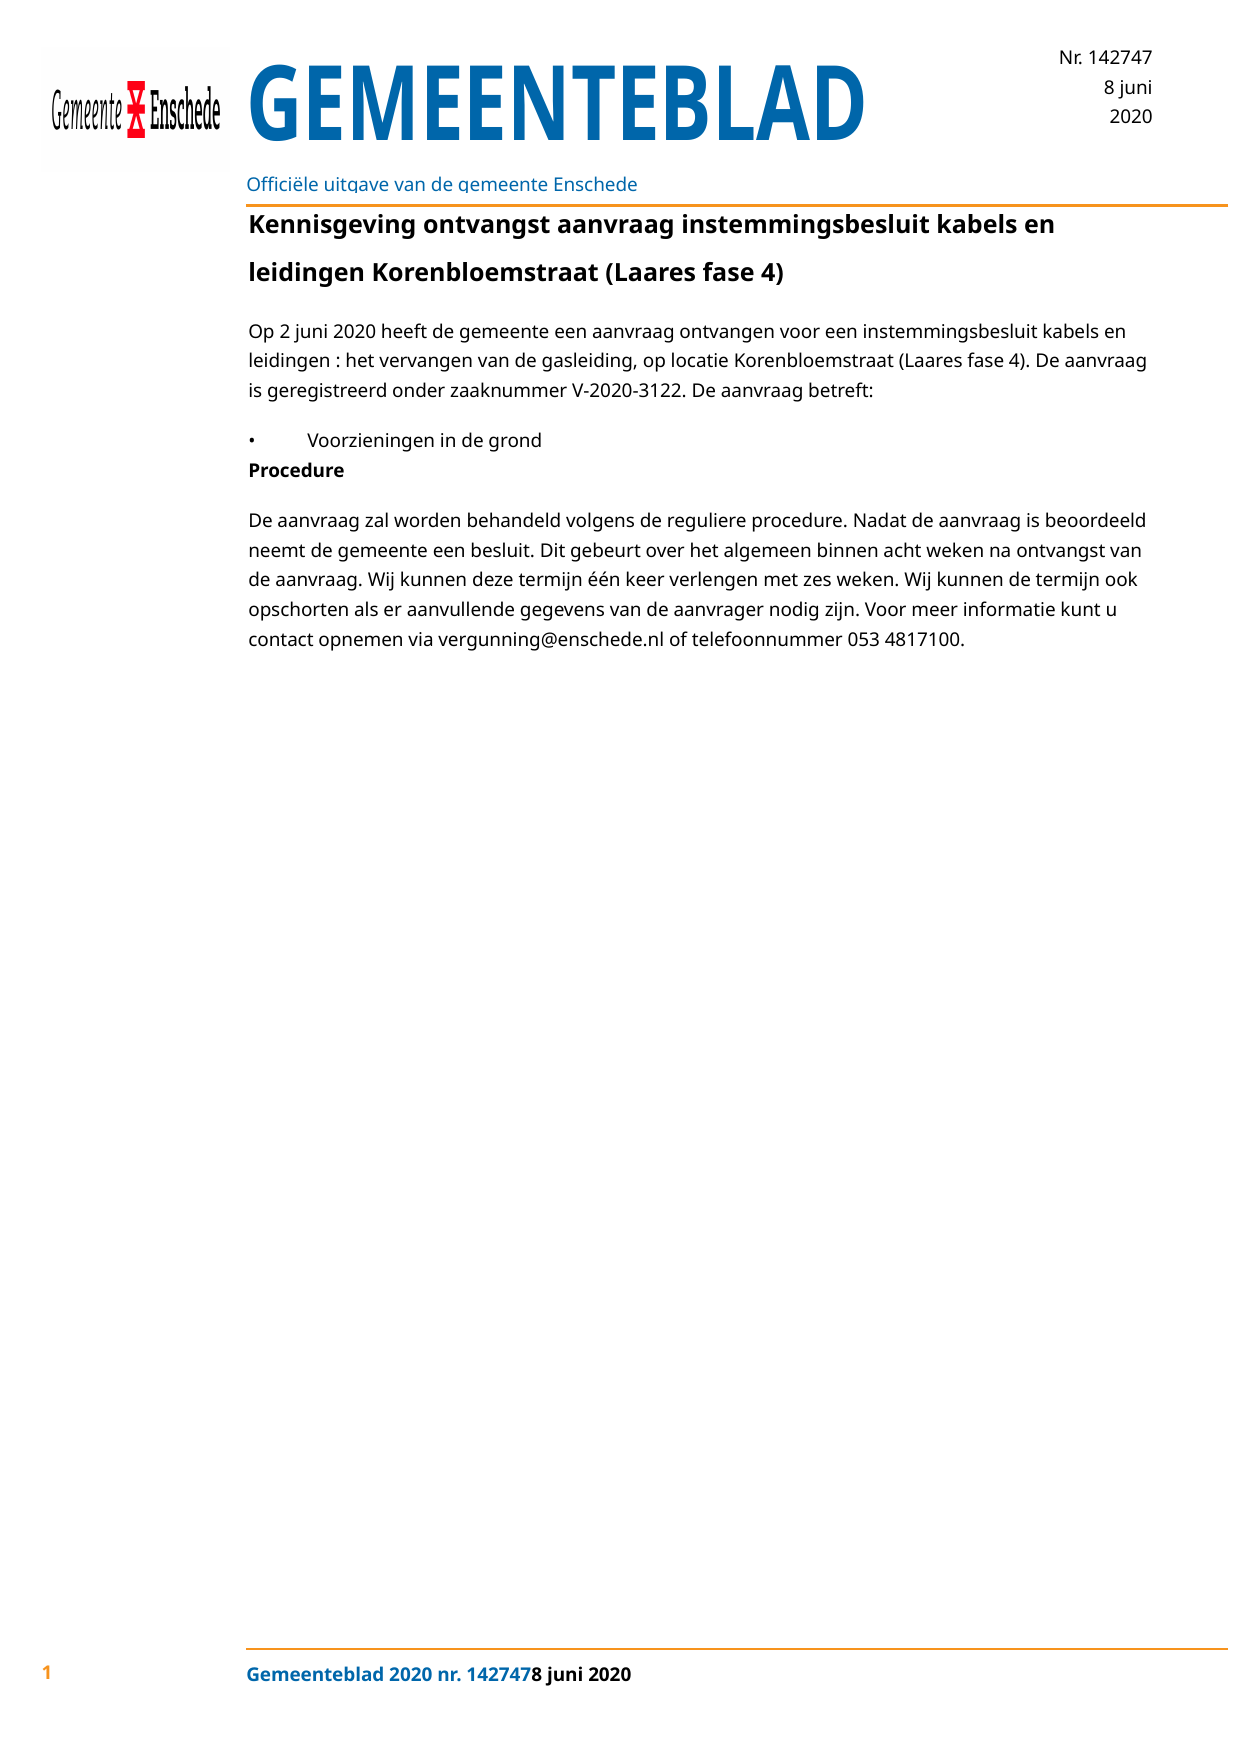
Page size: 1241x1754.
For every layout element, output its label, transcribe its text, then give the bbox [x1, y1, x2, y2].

text Op 2 juni 2020 heeft de gemeente een aanvraag ontvangen voor een instemmingsbesluit kabels en leidingen : het vervangen van de gasleiding, op locatie Korenbloemstraat (Laares fase 4). De aanvraag is geregistreerd onder zaaknummer V-2020-3122. De aanvraag betreft: [248, 318, 1152, 403]
text Procedure [248, 457, 1152, 483]
text Kennisgeving ontvangst aanvraag instemmingsbesluit kabels en leidingen Korenbloemstraat (Laares fase 4) [248, 207, 1152, 288]
picture [41, 47, 231, 172]
text De aanvraag zal worden behandeld volgens de reguliere procedure. Nadat de aanvraag is beoordeeld neemt de gemeente een besluit. Dit gebeurt over het algemeen binnen acht weken na ontvangst van de aanvraag. Wij kunnen deze termijn één keer verlengen met zes weken. Wij kunnen de termijn ook opschorten als er aanvullende gegevens van de aanvrager nodig zijn. Voor meer informatie kunt u contact opnemen via vergunning@enschede.nl of telefoonnummer 053 4817100. [248, 507, 1152, 652]
list Voorzieningen in de grond [248, 427, 1152, 453]
